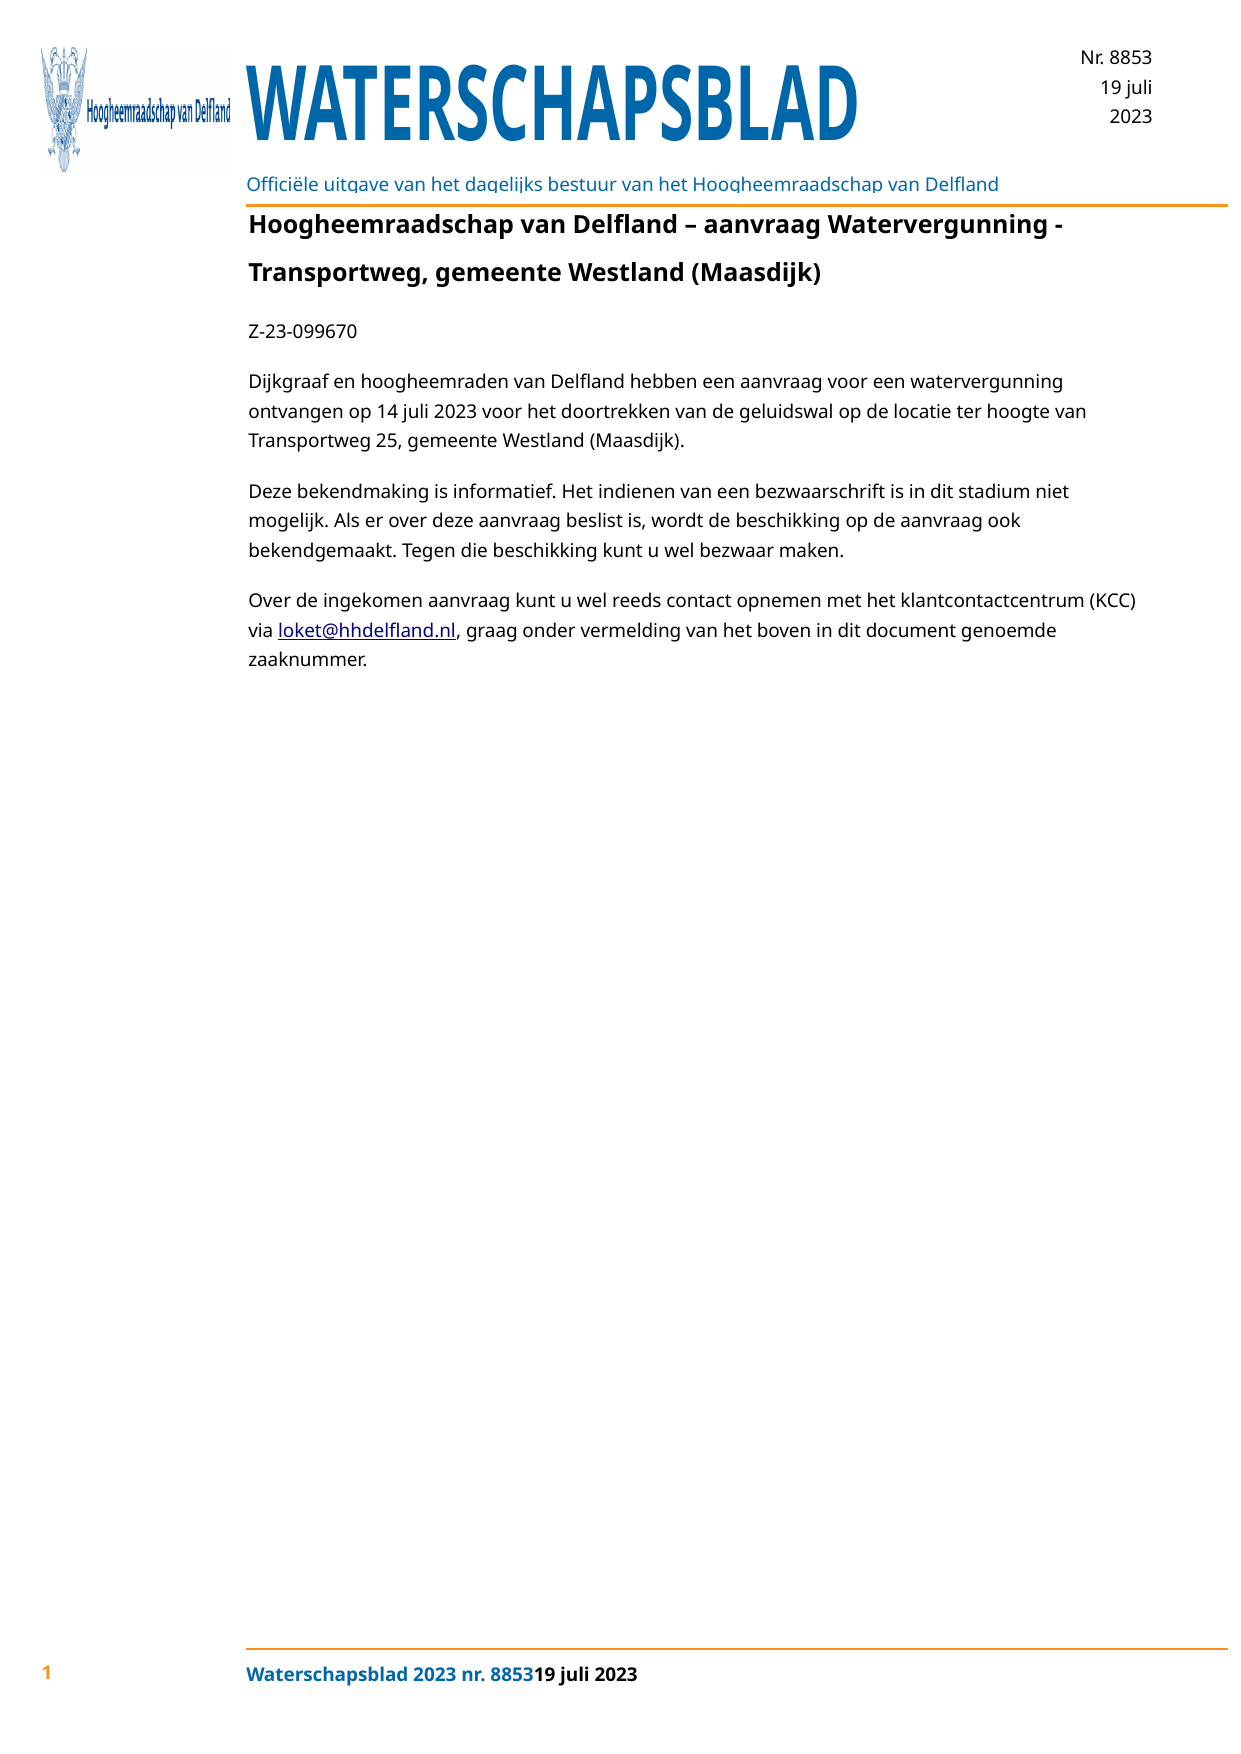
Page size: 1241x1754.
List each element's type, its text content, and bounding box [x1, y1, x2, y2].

text Deze bekendmaking is informatief. Het indienen van een bezwaarschrift is in dit stadium niet mogelijk. Als er over deze aanvraag beslist is, wordt de beschikking op de aanvraag ook bekendgemaakt. Tegen die beschikking kunt u wel bezwaar maken. [248, 478, 1152, 563]
text Dijkgraaf en hoogheemraden van Delfland hebben een aanvraag voor een watervergunning ontvangen op 14 juli 2023 voor het doortrekken van de geluidswal op de locatie ter hoogte van Transportweg 25, gemeente Westland (Maasdijk). [248, 368, 1152, 453]
text Hoogheemraadschap van Delfland – aanvraag Watervergunning - Transportweg, gemeente Westland (Maasdijk) [248, 207, 1152, 288]
text Z-23-099670 [248, 318, 1152, 344]
picture [41, 47, 231, 172]
text Over de ingekomen aanvraag kunt u wel reeds contact opnemen met het klantcontactcentrum (KCC) via loket@hhdelfland.nl, graag onder vermelding van het boven in dit document genoemde zaaknummer. [248, 587, 1152, 672]
